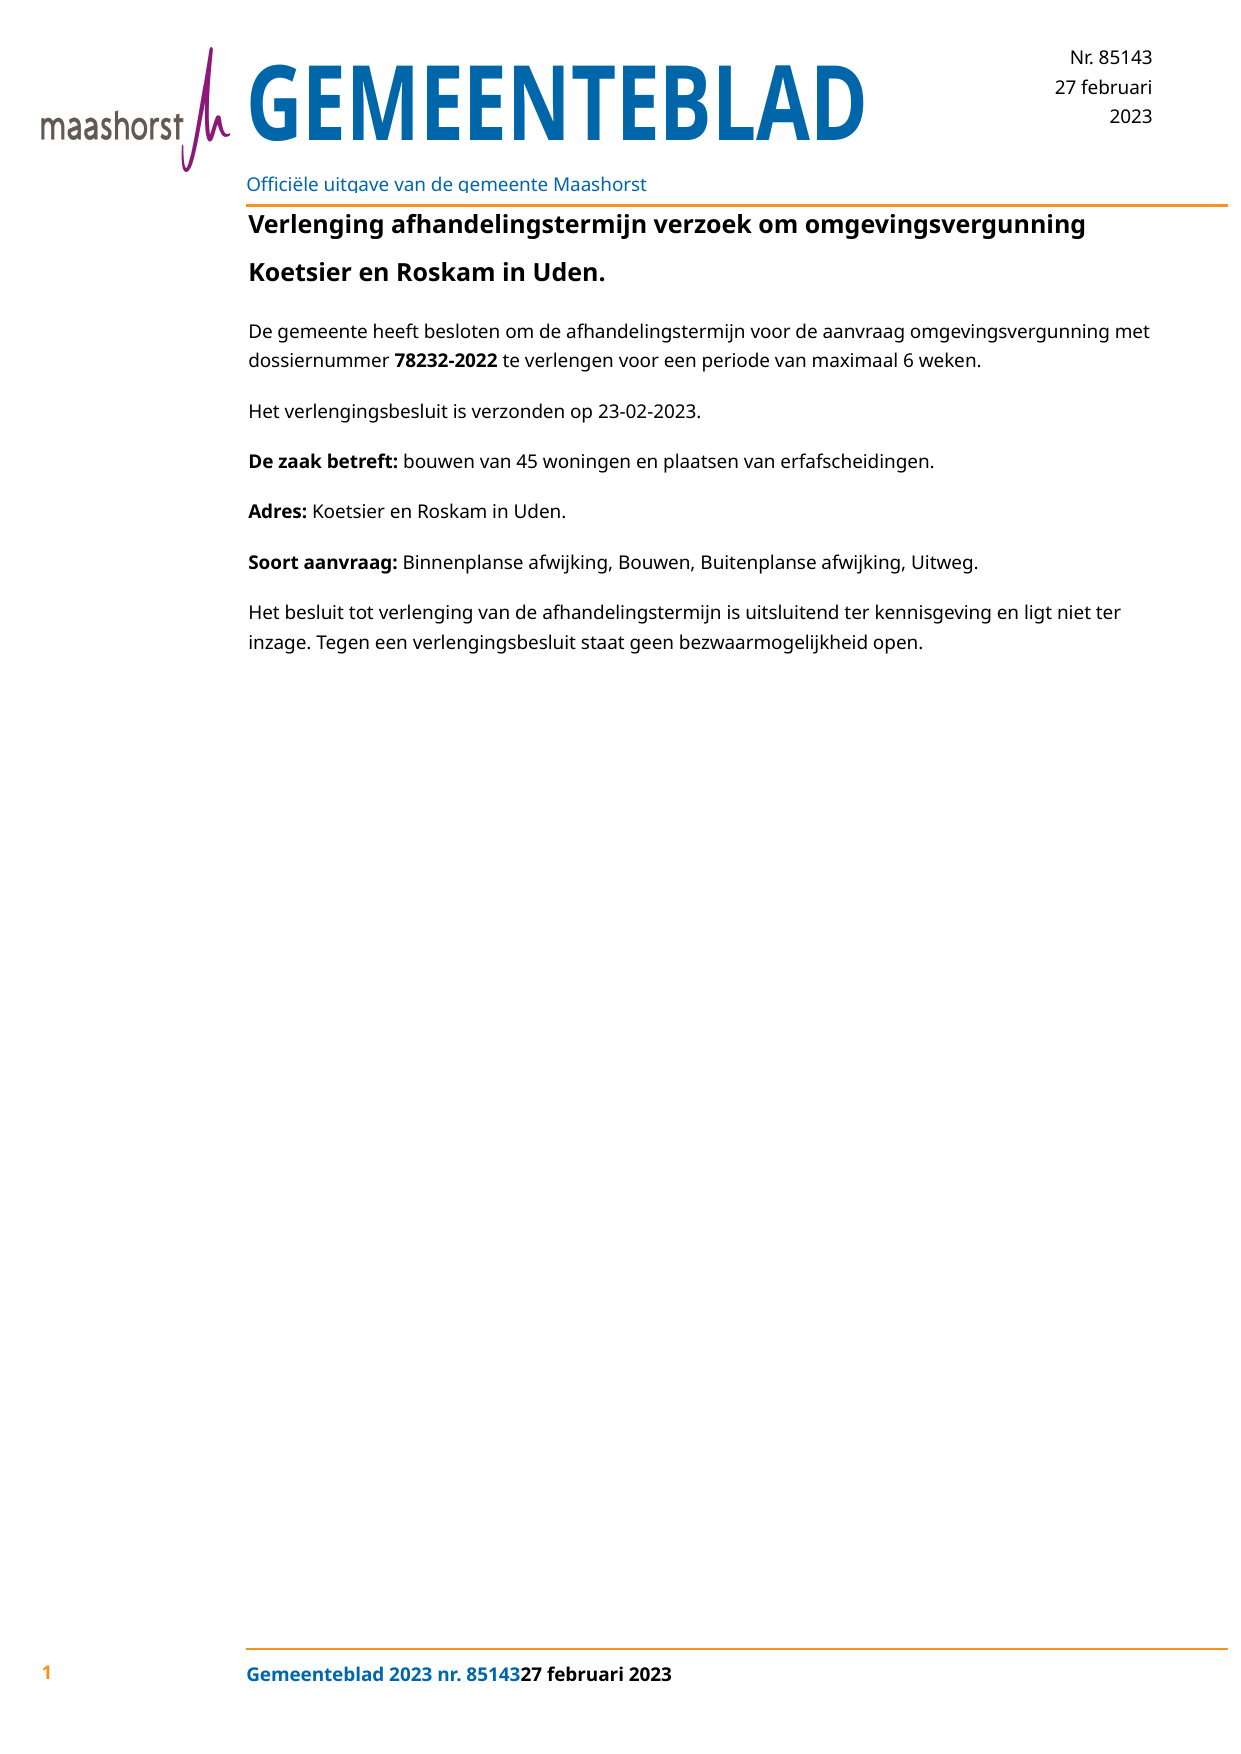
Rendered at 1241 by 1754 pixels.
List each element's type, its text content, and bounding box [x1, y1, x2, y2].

picture [41, 47, 231, 172]
text Soort aanvraag: Binnenplanse afwijking, Bouwen, Buitenplanse afwijking, Uitweg. [248, 549, 1152, 575]
text Het besluit tot verlenging van de afhandelingstermijn is uitsluitend ter kennisgeving en ligt niet ter inzage. Tegen een verlengingsbesluit staat geen bezwaarmogelijkheid open. [248, 599, 1152, 655]
text De gemeente heeft besloten om de afhandelingstermijn voor de aanvraag omgevingsvergunning met dossiernummer 78232-2022 te verlengen voor een periode van maximaal 6 weken. [248, 318, 1152, 373]
text Adres: Koetsier en Roskam in Uden. [248, 499, 1152, 524]
text De zaak betreft: bouwen van 45 woningen en plaatsen van erfafscheidingen. [248, 448, 1152, 474]
text Het verlengingsbesluit is verzonden op 23-02-2023. [248, 398, 1152, 424]
text Verlenging afhandelingstermijn verzoek om omgevingsvergunning Koetsier en Roskam in Uden. [248, 207, 1152, 288]
